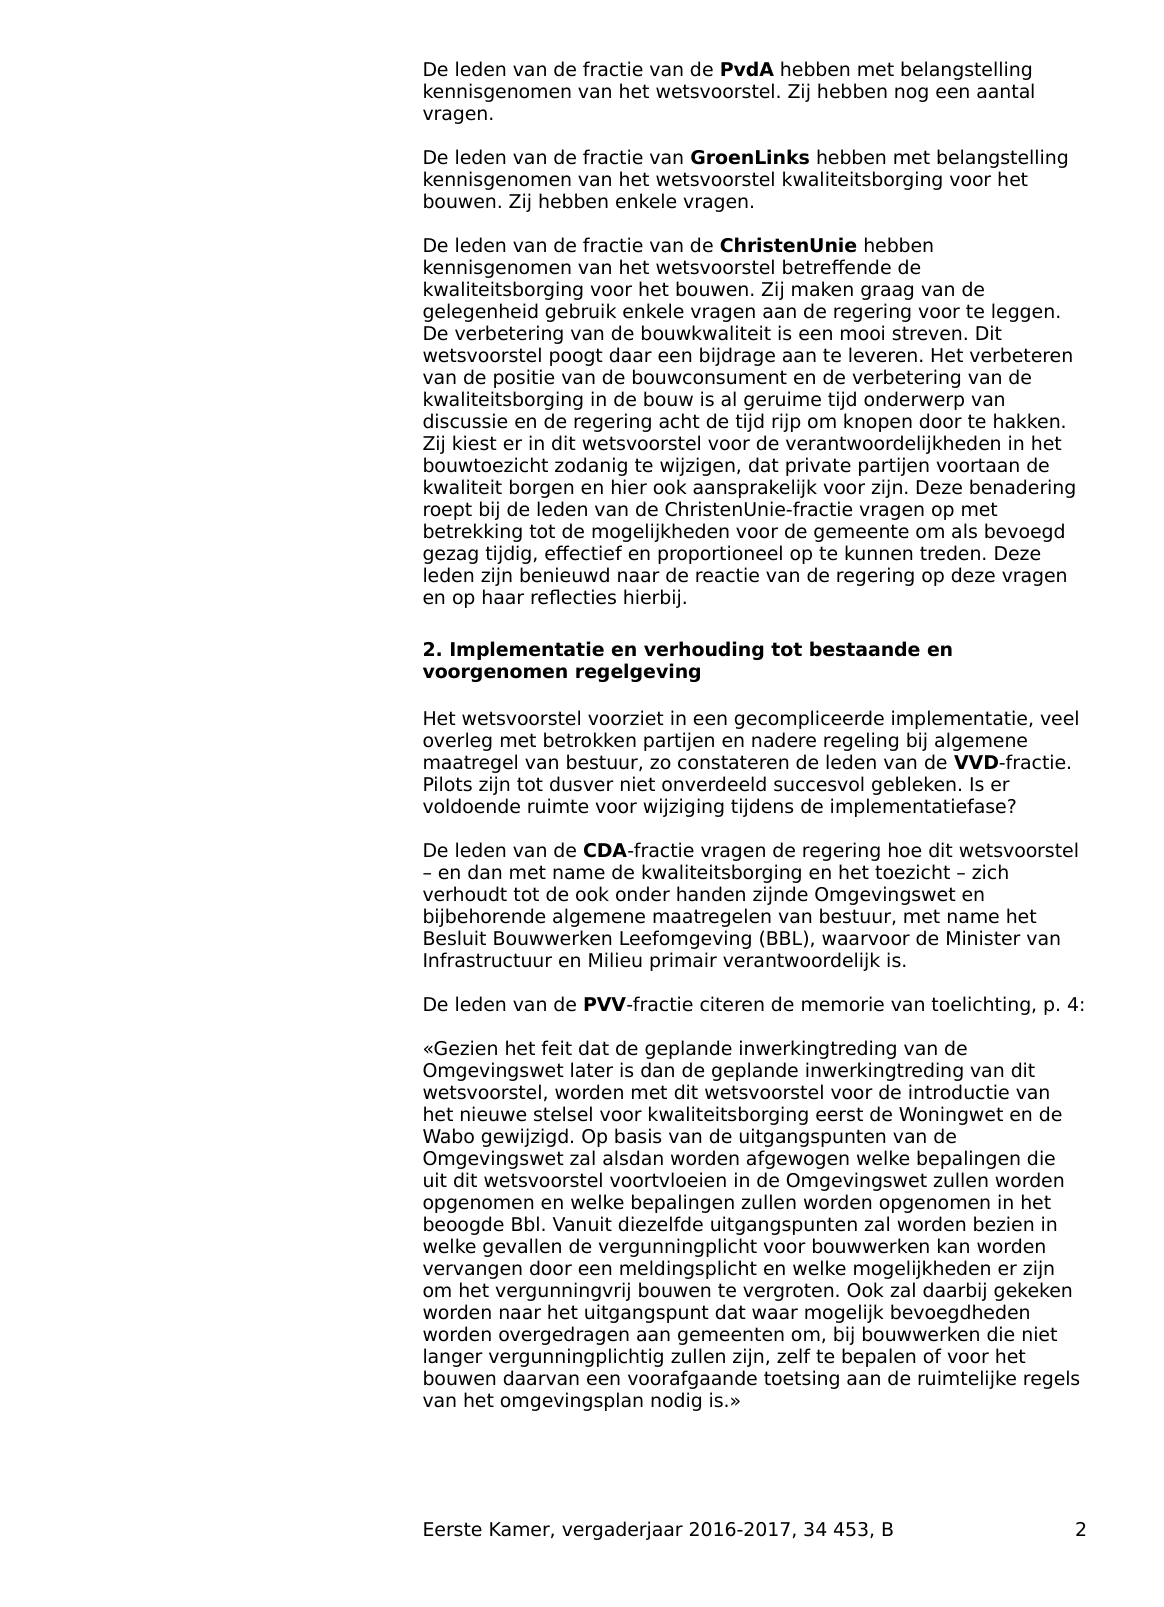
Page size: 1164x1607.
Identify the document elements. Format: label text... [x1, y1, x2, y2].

subtitle 2. Implementatie en verhouding tot bestaande en voorgenomen regelgeving [422, 639, 1087, 683]
text De leden van de CDA-fractie vragen de regering hoe dit wetsvoorstel – en dan met name de kwaliteitsborging en het toezicht – zich verhoudt tot de ook onder handen zijnde Omgevingswet en bijbehorende algemene maatregelen van bestuur, met name het Besluit Bouwwerken Leefomgeving (BBL), waarvoor de Minister van Infrastructuur en Milieu primair verantwoordelijk is. [422, 840, 1087, 972]
text De leden van de fractie van de PvdA hebben met belangstelling kennisgenomen van het wetsvoorstel. Zij hebben nog een aantal vragen. [422, 59, 1087, 125]
text Het wetsvoorstel voorziet in een gecompliceerde implementatie, veel overleg met betrokken partijen en nadere regeling bij algemene maatregel van bestuur, zo constateren de leden van de VVD-fractie. Pilots zijn tot dusver niet onverdeeld succesvol gebleken. Is er voldoende ruimte voor wijziging tijdens de implementatiefase? [422, 708, 1087, 818]
text De leden van de fractie van GroenLinks hebben met belangstelling kennisgenomen van het wetsvoorstel kwaliteitsborging voor het bouwen. Zij hebben enkele vragen. [422, 147, 1087, 213]
text De leden van de PVV-fractie citeren de memorie van toelichting, p. 4: [422, 994, 1087, 1016]
text «Gezien het feit dat de geplande inwerkingtreding van de Omgevingswet later is dan de geplande inwerkingtreding van dit wetsvoorstel, worden met dit wetsvoorstel voor de introductie van het nieuwe stelsel voor kwaliteitsborging eerst de Woningwet en de Wabo gewijzigd. Op basis van de uitgangspunten van de Omgevingswet zal alsdan worden afgewogen welke bepalingen die uit dit wetsvoorstel voortvloeien in de Omgevingswet zullen worden opgenomen en welke bepalingen zullen worden opgenomen in het beoogde Bbl. Vanuit diezelfde uitgangspunten zal worden bezien in welke gevallen de vergunningplicht voor bouwwerken kan worden vervangen door een meldingsplicht en welke mogelijkheden er zijn om het vergunningvrij bouwen te vergroten. Ook zal daarbij gekeken worden naar het uitgangspunt dat waar mogelijk bevoegdheden worden overgedragen aan gemeenten om, bij bouwwerken die niet langer vergunningplichtig zullen zijn, zelf te bepalen of voor het bouwen daarvan een voorafgaande toetsing aan de ruimtelijke regels van het omgevingsplan nodig is.» [422, 1038, 1087, 1412]
text De leden van de fractie van de ChristenUnie hebben kennisgenomen van het wetsvoorstel betreffende de kwaliteitsborging voor het bouwen. Zij maken graag van de gelegenheid gebruik enkele vragen aan de regering voor te leggen. De verbetering van de bouwkwaliteit is een mooi streven. Dit wetsvoorstel poogt daar een bijdrage aan te leveren. Het verbeteren van de positie van de bouwconsument en de verbetering van de kwaliteitsborging in de bouw is al geruime tijd onderwerp van discussie en de regering acht de tijd rijp om knopen door te hakken. Zij kiest er in dit wetsvoorstel voor de verantwoordelijkheden in het bouwtoezicht zodanig te wijzigen, dat private partijen voortaan de kwaliteit borgen en hier ook aansprakelijk voor zijn. Deze benadering roept bij de leden van de ChristenUnie-fractie vragen op met betrekking tot de mogelijkheden voor de gemeente om als bevoegd gezag tijdig, effectief en proportioneel op te kunnen treden. Deze leden zijn benieuwd naar de reactie van de regering op deze vragen en op haar reflecties hierbij. [422, 235, 1087, 609]
